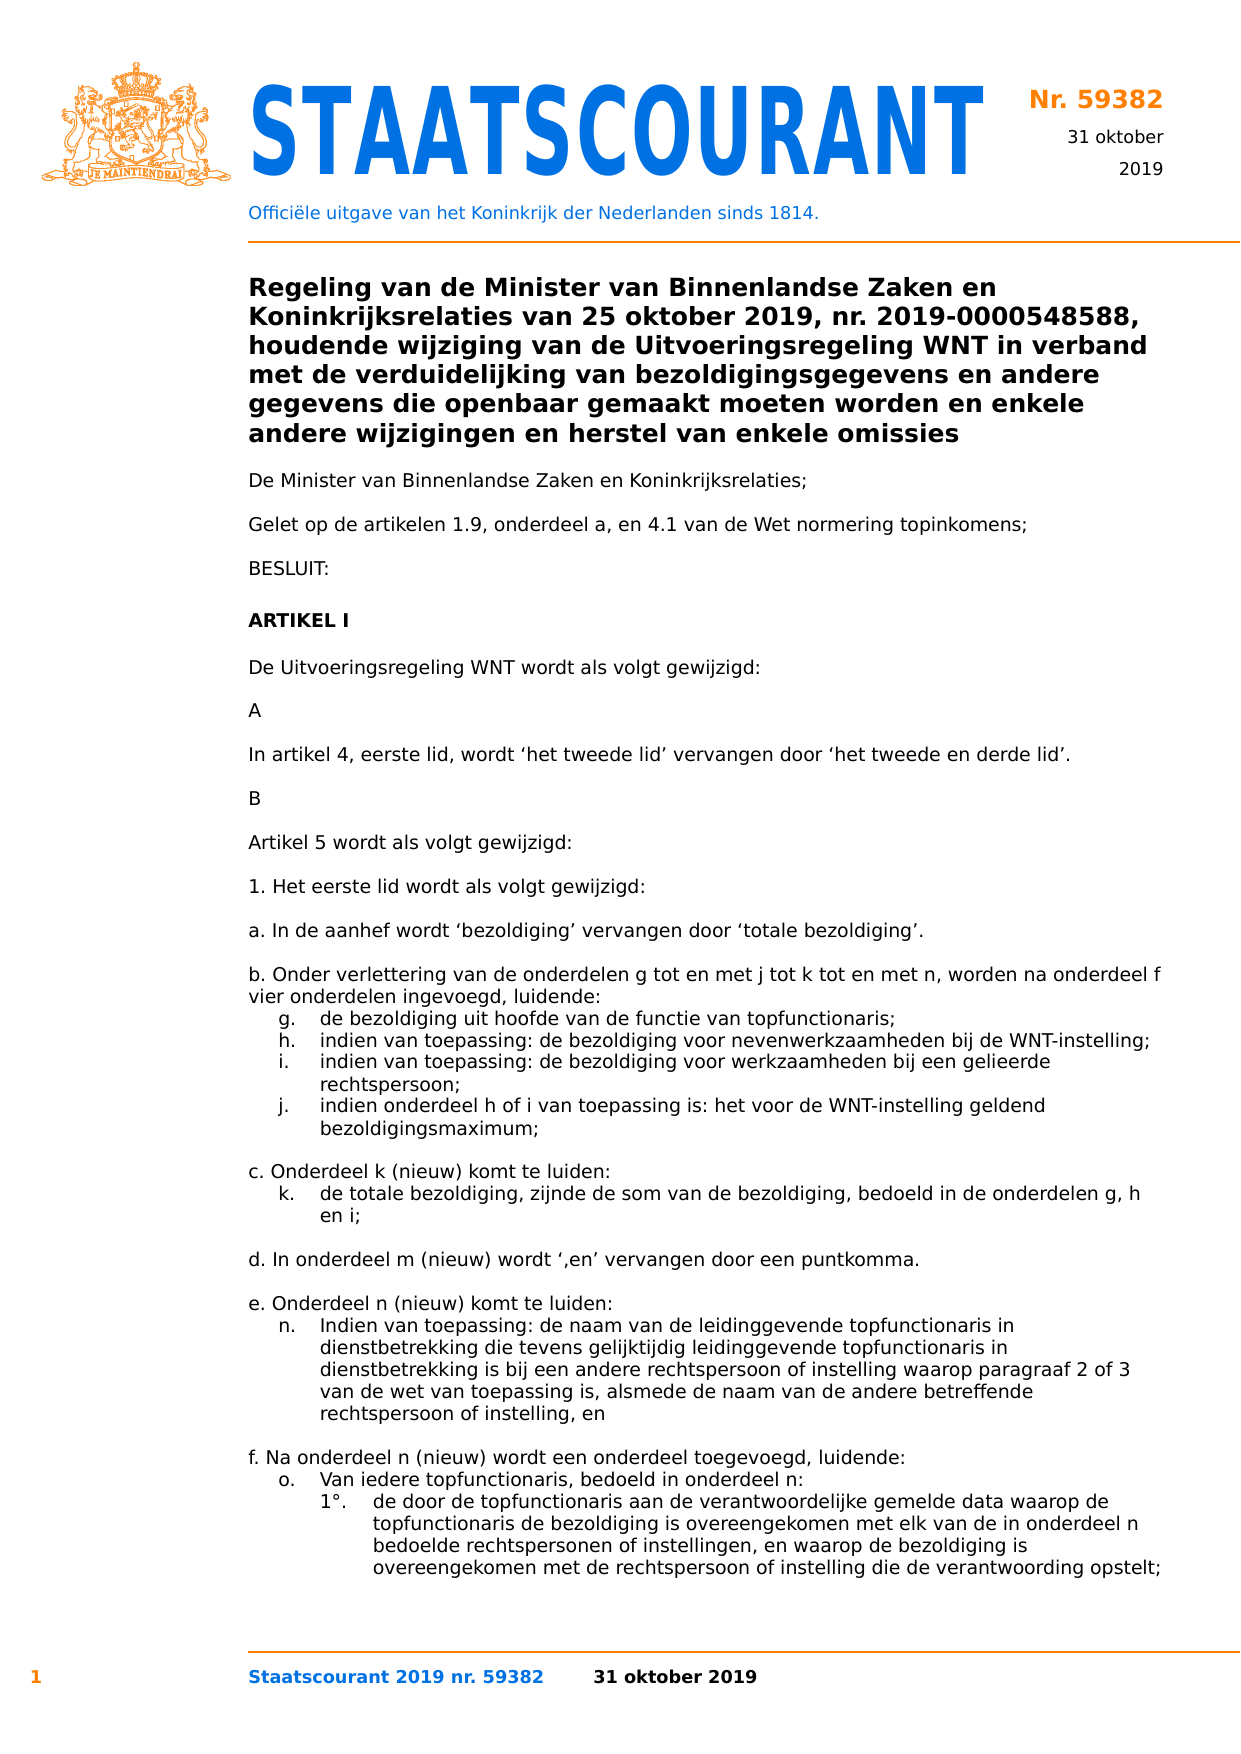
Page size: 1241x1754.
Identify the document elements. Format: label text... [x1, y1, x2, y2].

text i. indien van toepassing: de bezoldiging voor werkzaamheden bij een gelieerde rechtspersoon; [278, 1051, 1163, 1095]
table_header STAATSCOURANT [248, 62, 998, 203]
text o. Van iedere topfunctionaris, bedoeld in onderdeel n: [278, 1469, 1163, 1491]
text A [248, 700, 1163, 722]
text h. indien van toepassing: de bezoldiging voor nevenwerkzaamheden bij de WNT-instelling; [278, 1029, 1163, 1051]
text B [248, 788, 1163, 810]
table_cell 2019 [998, 153, 1240, 203]
text c. Onderdeel k (nieuw) komt te luiden: [248, 1161, 1163, 1183]
subtitle ARTIKEL I [248, 609, 1163, 632]
text d. In onderdeel m (nieuw) wordt ‘,en’ vervangen door een puntkomma. [248, 1249, 1163, 1271]
text Gelet op de artikelen 1.9, onderdeel a, en 4.1 van de Wet normering topinkomens; [248, 514, 1163, 536]
text 1. Het eerste lid wordt als volgt gewijzigd: [248, 876, 1163, 898]
picture [41, 62, 231, 186]
text e. Onderdeel n (nieuw) komt te luiden: [248, 1293, 1163, 1315]
text g. de bezoldiging uit hoofde van de functie van topfunctionaris; [278, 1007, 1163, 1029]
text Artikel 5 wordt als volgt gewijzigd: [248, 832, 1163, 854]
text n. Indien van toepassing: de naam van de leidinggevende topfunctionaris in dienstbetrekking die tevens gelijktijdig leidinggevende topfunctionaris in dienstbetrekking is bij een andere rechtspersoon of instelling waarop paragraaf 2 of 3 van de wet van toepassing is, alsmede de naam van de andere betreffende rechtspersoon of instelling, en [278, 1315, 1163, 1425]
table_header [25, 62, 248, 241]
text a. In de aanhef wordt ‘bezoldiging’ vervangen door ‘totale bezoldiging’. [248, 920, 1163, 942]
table_cell 31 oktober [998, 121, 1240, 153]
text b. Onder verlettering van de onderdelen g tot en met j tot k tot en met n, worden na onderdeel f vier onderdelen ingevoegd, luidende: [248, 963, 1163, 1007]
text De Minister van Binnenlandse Zaken en Koninkrijksrelaties; [248, 470, 1163, 492]
text BESLUIT: [248, 558, 1163, 579]
table_header Nr. 59382 [998, 62, 1240, 121]
subtitle Regeling van de Minister van Binnenlandse Zaken en Koninkrijksrelaties van 25 oktober 2019, nr. 2019-0000548588, houdende wijziging van de Uitvoeringsregeling WNT in verband met de verduidelijking van bezoldigingsgegevens en andere gegevens die openbaar gemaakt moeten worden en enkele andere wijzigingen en herstel van enkele omissies [248, 273, 1163, 448]
text De Uitvoeringsregeling WNT wordt als volgt gewijzigd: [248, 657, 1163, 678]
text k. de totale bezoldiging, zijnde de som van de bezoldiging, bedoeld in de onderdelen g, h en i; [278, 1183, 1163, 1227]
text j. indien onderdeel h of i van toepassing is: het voor de WNT-instelling geldend bezoldigingsmaximum; [278, 1095, 1163, 1139]
text f. Na onderdeel n (nieuw) wordt een onderdeel toegevoegd, luidende: [248, 1447, 1163, 1469]
text In artikel 4, eerste lid, wordt ‘het tweede lid’ vervangen door ‘het tweede en derde lid’. [248, 744, 1163, 766]
text 1°. de door de topfunctionaris aan de verantwoordelijke gemelde data waarop de topfunctionaris de bezoldiging is overeengekomen met elk van de in onderdeel n bedoelde rechtspersonen of instellingen, en waarop de bezoldiging is overeengekomen met de rechtspersoon of instelling die de verantwoording opstelt; [319, 1491, 1163, 1578]
table_cell Officiële uitgave van het Koninkrijk der Nederlanden sinds 1814. [248, 203, 1240, 241]
